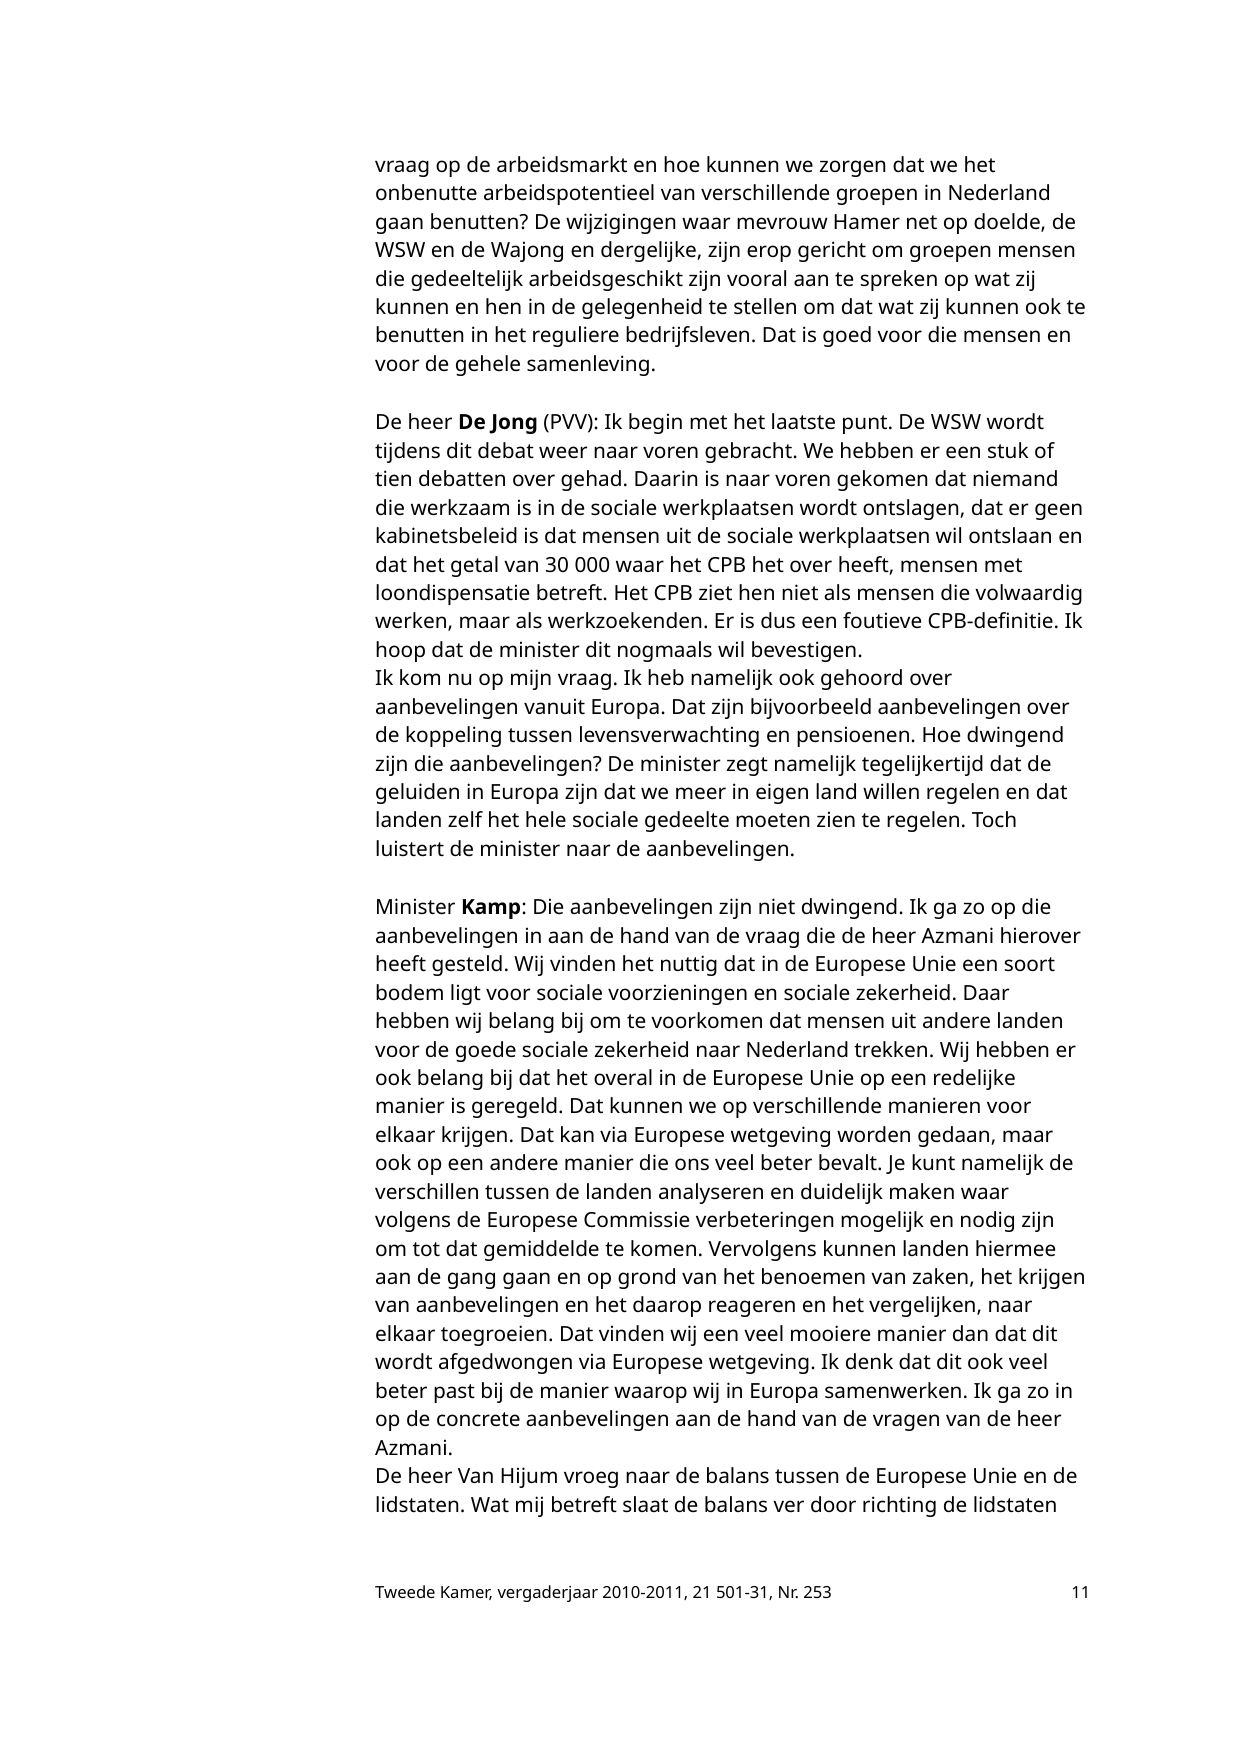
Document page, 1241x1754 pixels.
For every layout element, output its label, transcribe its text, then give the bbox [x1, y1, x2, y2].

text De heer De Jong (PVV): Ik begin met het laatste punt. De WSW wordt tijdens dit debat weer naar voren gebracht. We hebben er een stuk of tien debatten over gehad. Daarin is naar voren gekomen dat niemand die werkzaam is in de sociale werkplaatsen wordt ontslagen, dat er geen kabinetsbeleid is dat mensen uit de sociale werkplaatsen wil ontslaan en dat het getal van 30 000 waar het CPB het over heeft, mensen met loondispensatie betreft. Het CPB ziet hen niet als mensen die volwaardig werken, maar als werkzoekenden. Er is dus een foutieve CPB-definitie. Ik hoop dat de minister dit nogmaals wil bevestigen. [375, 407, 1090, 663]
text vraag op de arbeidsmarkt en hoe kunnen we zorgen dat we het onbenutte arbeidspotentieel van verschillende groepen in Nederland gaan benutten? De wijzigingen waar mevrouw Hamer net op doelde, de WSW en de Wajong en dergelijke, zijn erop gericht om groepen mensen die gedeeltelijk arbeidsgeschikt zijn vooral aan te spreken op wat zij kunnen en hen in de gelegenheid te stellen om dat wat zij kunnen ook te benutten in het reguliere bedrijfsleven. Dat is goed voor die mensen en voor de gehele samenleving. [375, 150, 1090, 377]
text Ik kom nu op mijn vraag. Ik heb namelijk ook gehoord over aanbevelingen vanuit Europa. Dat zijn bijvoorbeeld aanbevelingen over de koppeling tussen levensverwachting en pensioenen. Hoe dwingend zijn die aanbevelingen? De minister zegt namelijk tegelijkertijd dat de geluiden in Europa zijn dat we meer in eigen land willen regelen en dat landen zelf het hele sociale gedeelte moeten zien te regelen. Toch luistert de minister naar de aanbevelingen. [375, 663, 1090, 862]
text Minister Kamp: Die aanbevelingen zijn niet dwingend. Ik ga zo op die aanbevelingen in aan de hand van de vraag die de heer Azmani hierover heeft gesteld. Wij vinden het nuttig dat in de Europese Unie een soort bodem ligt voor sociale voorzieningen en sociale zekerheid. Daar hebben wij belang bij om te voorkomen dat mensen uit andere landen voor de goede sociale zekerheid naar Nederland trekken. Wij hebben er ook belang bij dat het overal in de Europese Unie op een redelijke manier is geregeld. Dat kunnen we op verschillende manieren voor elkaar krijgen. Dat kan via Europese wetgeving worden gedaan, maar ook op een andere manier die ons veel beter bevalt. Je kunt namelijk de verschillen tussen de landen analyseren en duidelijk maken waar volgens de Europese Commissie verbeteringen mogelijk en nodig zijn om tot dat gemiddelde te komen. Vervolgens kunnen landen hiermee aan de gang gaan en op grond van het benoemen van zaken, het krijgen van aanbevelingen en het daarop reageren en het vergelijken, naar elkaar toegroeien. Dat vinden wij een veel mooiere manier dan dat dit wordt afgedwongen via Europese wetgeving. Ik denk dat dit ook veel beter past bij de manier waarop wij in Europa samenwerken. Ik ga zo in op de concrete aanbevelingen aan de hand van de vragen van de heer Azmani. [375, 892, 1090, 1461]
text De heer Van Hijum vroeg naar de balans tussen de Europese Unie en de lidstaten. Wat mij betreft slaat de balans ver door richting de lidstaten [375, 1461, 1090, 1518]
